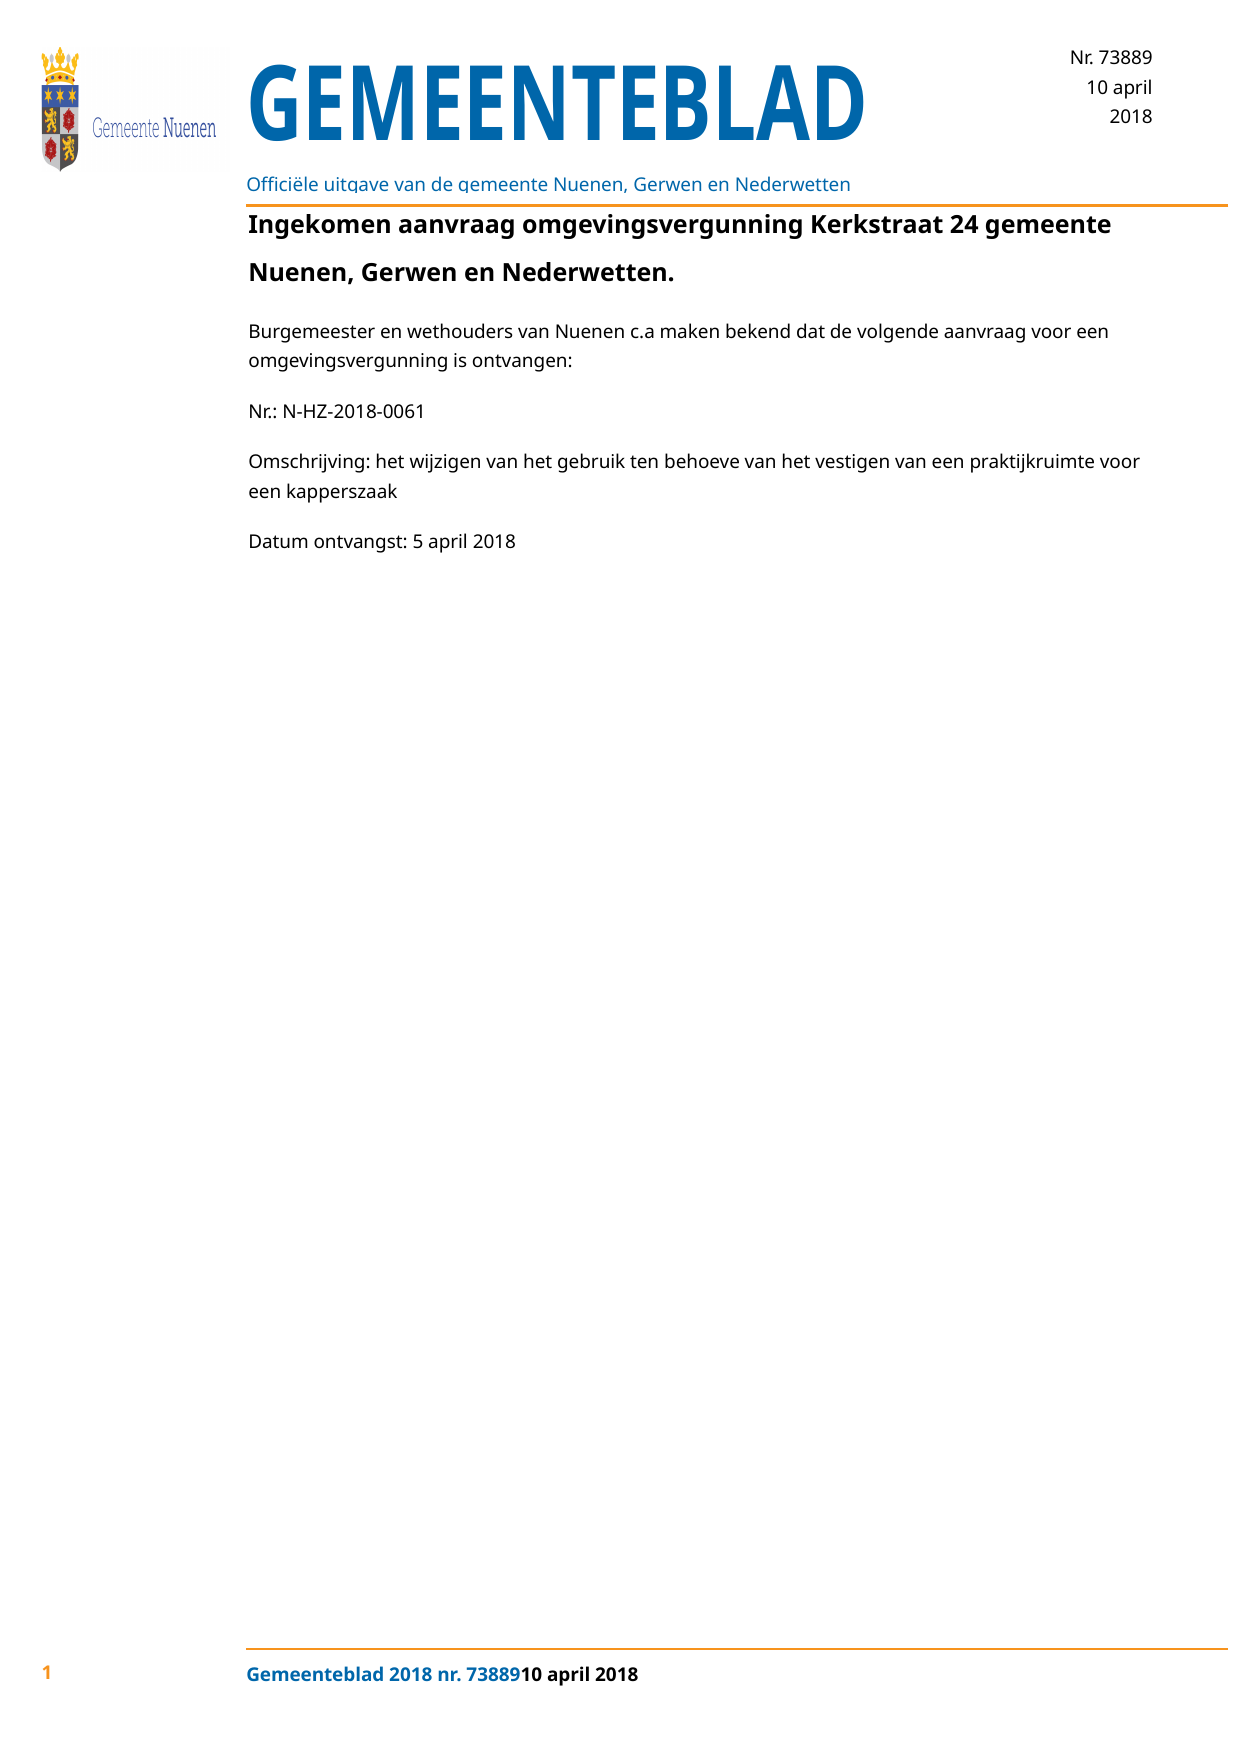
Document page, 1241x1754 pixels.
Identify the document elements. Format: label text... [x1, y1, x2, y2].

text Datum ontvangst: 5 april 2018 [248, 528, 1152, 554]
text Nr.: N-HZ-2018-0061 [248, 398, 1152, 424]
text Omschrijving: het wijzigen van het gebruik ten behoeve van het vestigen van een praktijkruimte voor een kapperszaak [248, 448, 1152, 504]
text Ingekomen aanvraag omgevingsvergunning Kerkstraat 24 gemeente Nuenen, Gerwen en Nederwetten. [248, 207, 1152, 288]
picture [41, 47, 231, 172]
text Burgemeester en wethouders van Nuenen c.a maken bekend dat de volgende aanvraag voor een omgevingsvergunning is ontvangen: [248, 318, 1152, 373]
